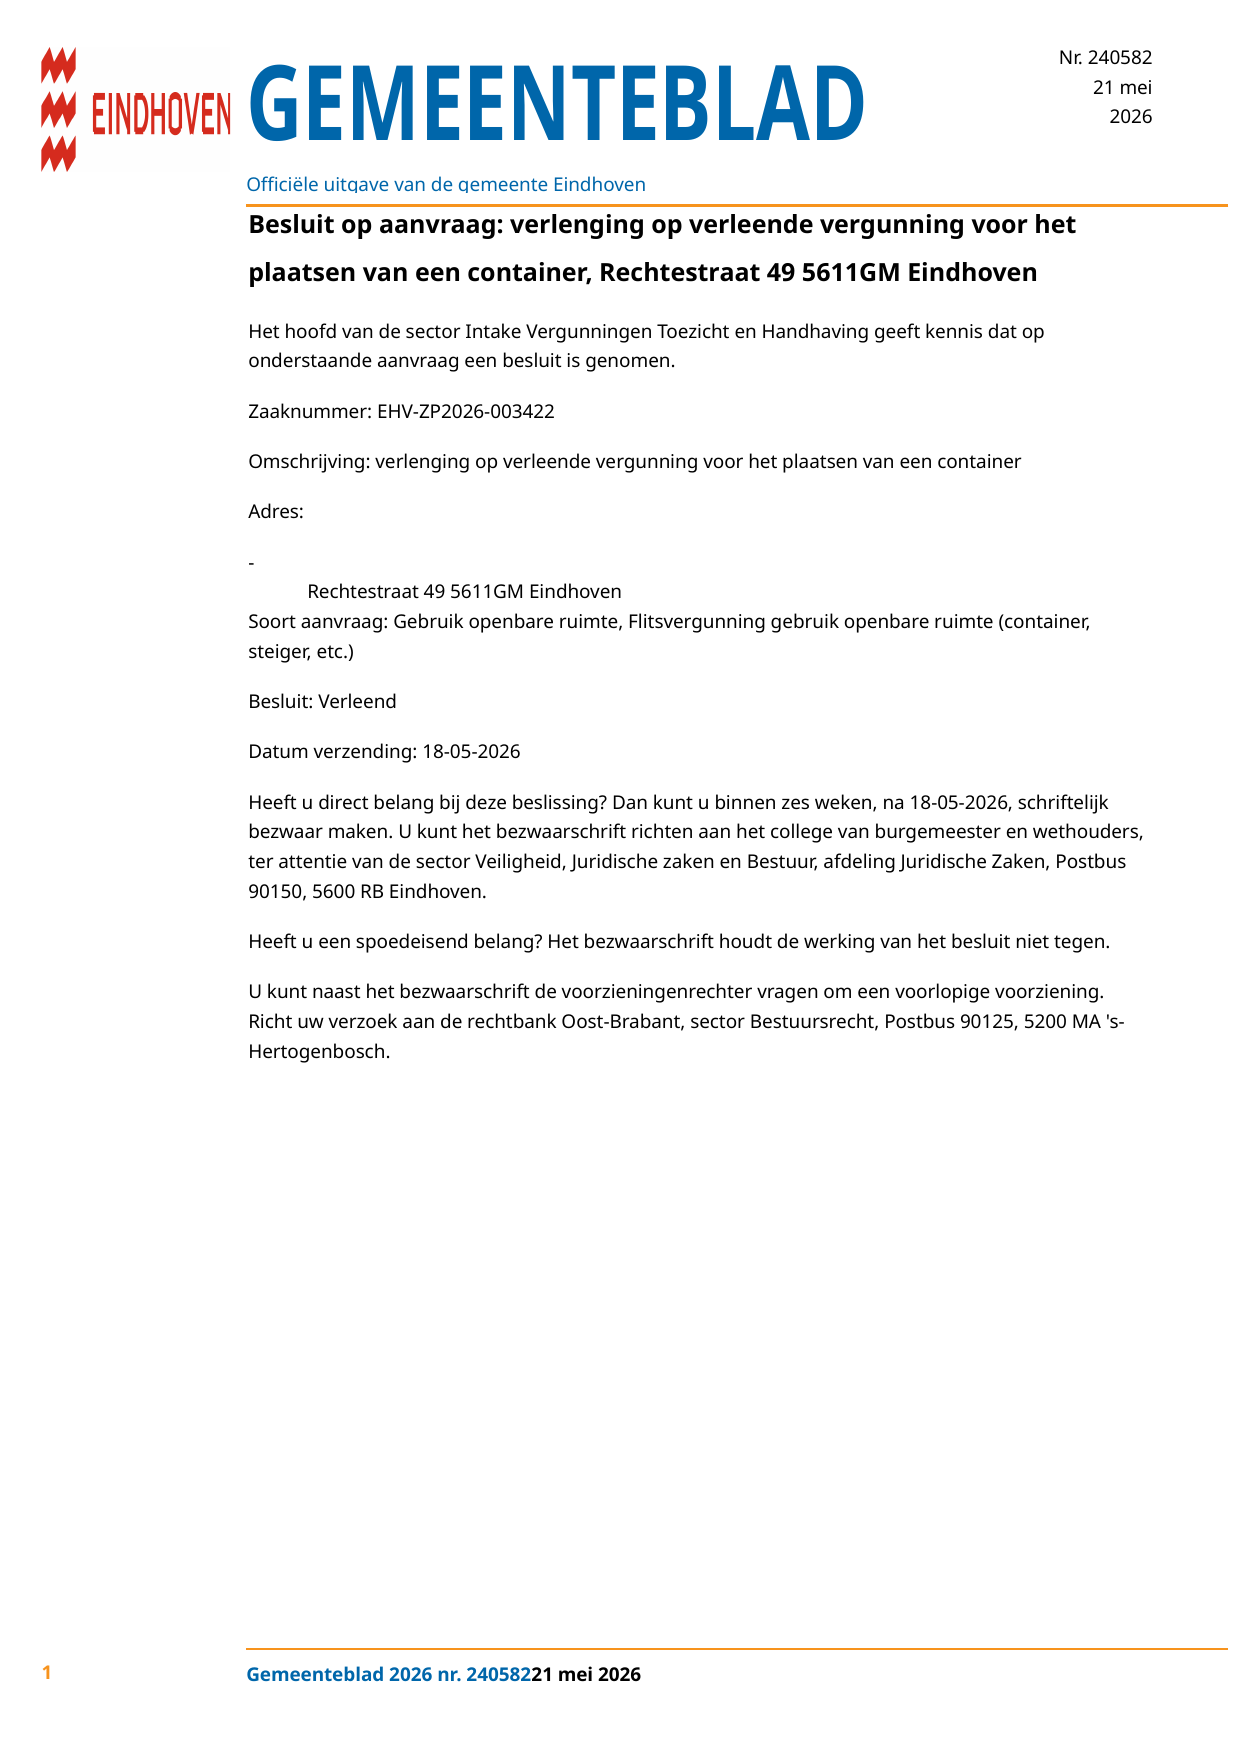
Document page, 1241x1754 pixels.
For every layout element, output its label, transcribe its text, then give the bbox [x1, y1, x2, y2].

text U kunt naast het bezwaarschrift de voorzieningenrechter vragen om een voorlopige voorziening. Richt uw verzoek aan de rechtbank Oost-Brabant, sector Bestuursrecht, Postbus 90125, 5200 MA 's-Hertogenbosch. [248, 979, 1152, 1064]
text Het hoofd van de sector Intake Vergunningen Toezicht en Handhaving geeft kennis dat op onderstaande aanvraag een besluit is genomen. [248, 318, 1152, 373]
text Zaaknummer: EHV-ZP2026-003422 [248, 398, 1152, 424]
text Heeft u een spoedeisend belang? Het bezwaarschrift houdt de werking van het besluit niet tegen. [248, 928, 1152, 954]
text Datum verzending: 18-05-2026 [248, 739, 1152, 764]
text Soort aanvraag: Gebruik openbare ruimte, Flitsvergunning gebruik openbare ruimte (container, steiger, etc.) [248, 608, 1152, 664]
list Rechtestraat 49 5611GM Eindhoven [248, 579, 1152, 604]
text Besluit: Verleend [248, 688, 1152, 714]
text Adres: [248, 499, 1152, 524]
text Heeft u direct belang bij deze beslissing? Dan kunt u binnen zes weken, na 18-05-2026, schriftelijk bezwaar maken. U kunt het bezwaarschrift richten aan het college van burgemeester en wethouders, ter attentie van de sector Veiligheid, Juridische zaken en Bestuur, afdeling Juridische Zaken, Postbus 90150, 5600 RB Eindhoven. [248, 789, 1152, 904]
picture [41, 47, 231, 172]
text Omschrijving: verlenging op verleende vergunning voor het plaatsen van een container [248, 448, 1152, 474]
text Besluit op aanvraag: verlenging op verleende vergunning voor het plaatsen van een container, Rechtestraat 49 5611GM Eindhoven [248, 207, 1152, 288]
